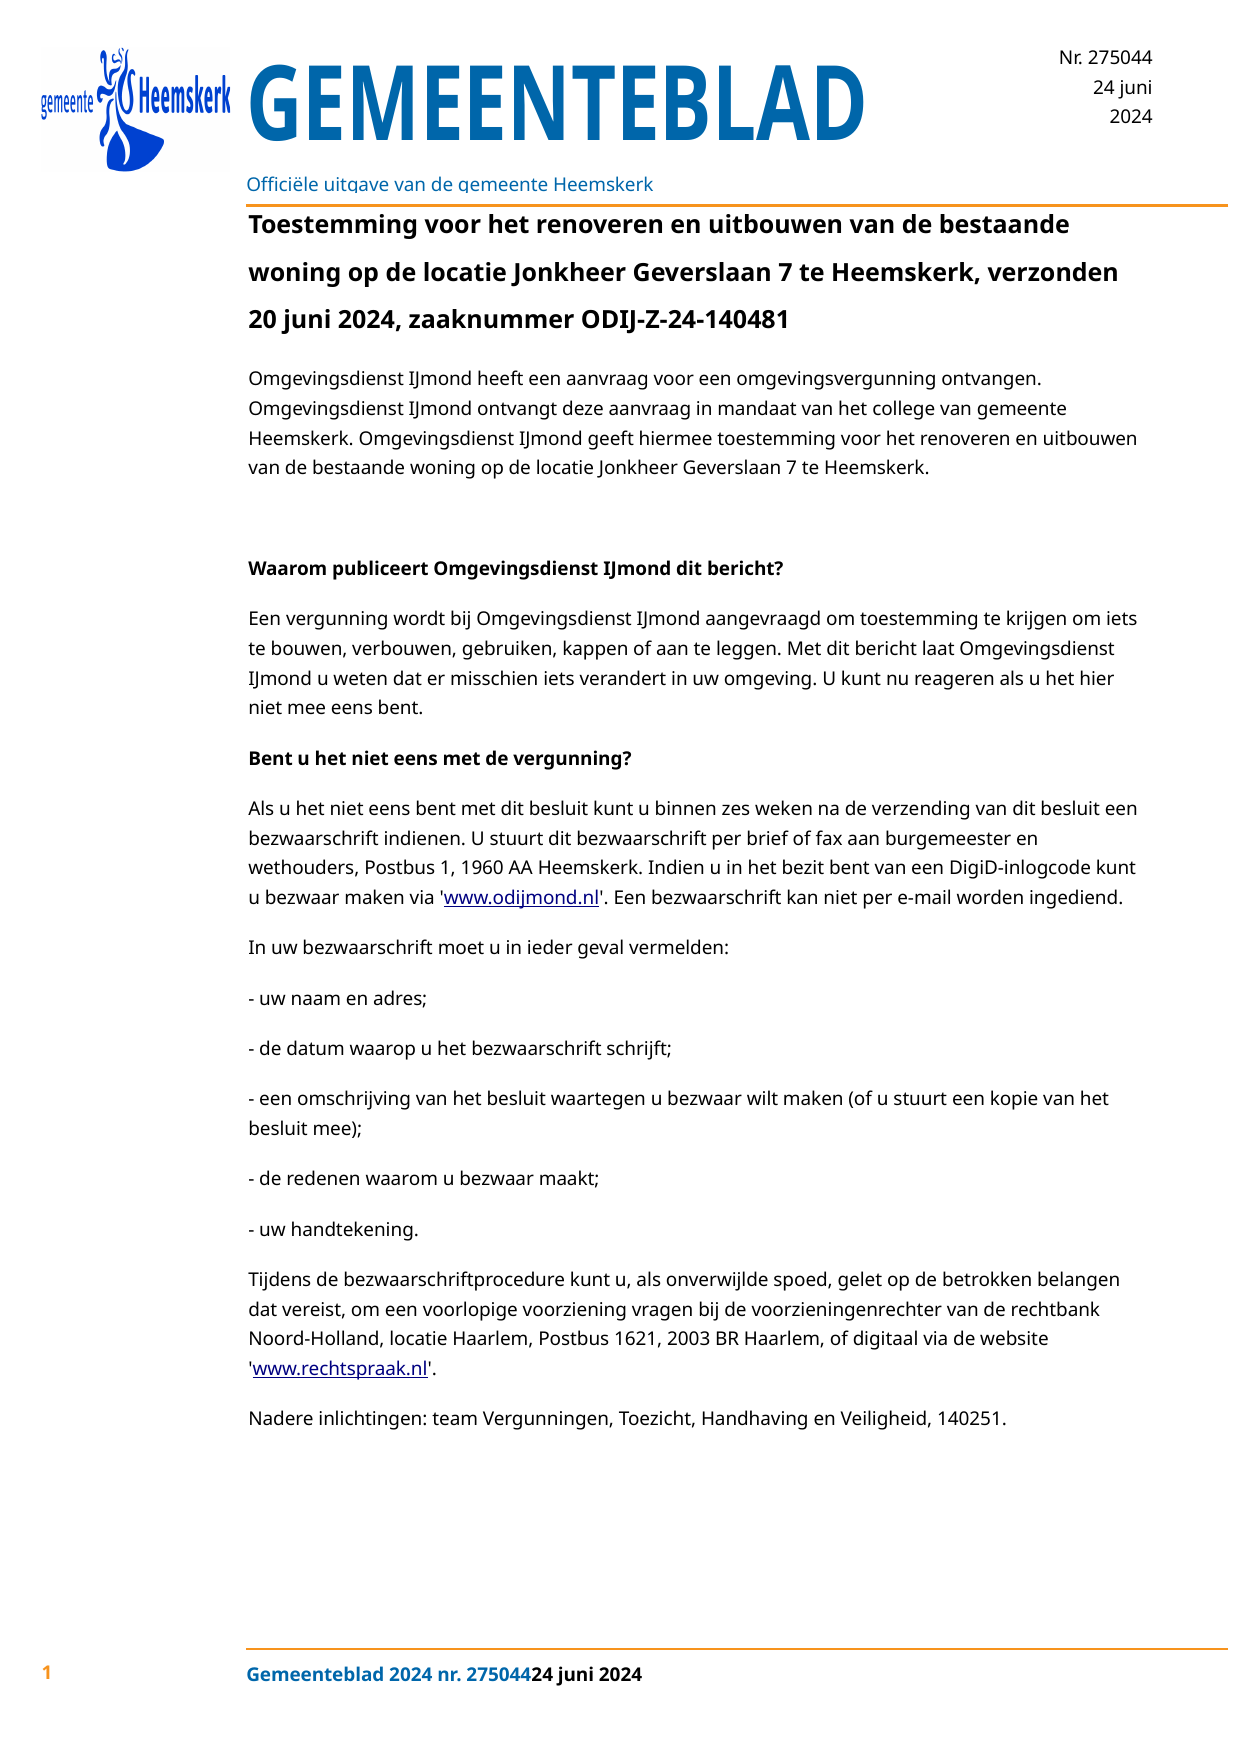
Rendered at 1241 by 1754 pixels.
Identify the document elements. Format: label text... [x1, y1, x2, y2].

text Als u het niet eens bent met dit besluit kunt u binnen zes weken na de verzending van dit besluit een bezwaarschrift indienen. U stuurt dit bezwaarschrift per brief of fax aan burgemeester en wethouders, Postbus 1, 1960 AA Heemskerk. Indien u in het bezit bent van een DigiD-inlogcode kunt u bezwaar maken via 'www.odijmond.nl'. Een bezwaarschrift kan niet per e-mail worden ingediend. [248, 795, 1152, 909]
text Nadere inlichtingen: team Vergunningen, Toezicht, Handhaving en Veiligheid, 140251. [248, 1406, 1152, 1431]
text - uw handtekening. [248, 1216, 1152, 1242]
text Waarom publiceert Omgevingsdienst IJmond dit bericht? [248, 555, 1152, 581]
text - de redenen waarom u bezwaar maakt; [248, 1166, 1152, 1191]
text Toestemming voor het renoveren en uitbouwen van de bestaande woning op de locatie Jonkheer Geverslaan 7 te Heemskerk, verzonden 20 juni 2024, zaaknummer ODIJ-Z-24-140481 [248, 207, 1152, 336]
text Omgevingsdienst IJmond heeft een aanvraag voor een omgevingsvergunning ontvangen. Omgevingsdienst IJmond ontvangt deze aanvraag in mandaat van het college van gemeente Heemskerk. Omgevingsdienst IJmond geeft hiermee toestemming voor het renoveren en uitbouwen van de bestaande woning op de locatie Jonkheer Geverslaan 7 te Heemskerk. [248, 366, 1152, 480]
text Bent u het niet eens met de vergunning? [248, 745, 1152, 770]
text - een omschrijving van het besluit waartegen u bezwaar wilt maken (of u stuurt een kopie van het besluit mee); [248, 1086, 1152, 1141]
text In uw bezwaarschrift moet u in ieder geval vermelden: [248, 934, 1152, 960]
picture [41, 47, 231, 172]
text Tijdens de bezwaarschriftprocedure kunt u, als onverwijlde spoed, gelet op de betrokken belangen dat vereist, om een voorlopige voorziening vragen bij de voorzieningenrechter van de rechtbank Noord-Holland, locatie Haarlem, Postbus 1621, 2003 BR Haarlem, of digitaal via de website 'www.rechtspraak.nl'. [248, 1266, 1152, 1381]
text Een vergunning wordt bij Omgevingsdienst IJmond aangevraagd om toestemming te krijgen om iets te bouwen, verbouwen, gebruiken, kappen of aan te leggen. Met dit bericht laat Omgevingsdienst IJmond u weten dat er misschien iets verandert in uw omgeving. U kunt nu reageren als u het hier niet mee eens bent. [248, 606, 1152, 720]
text - uw naam en adres; [248, 985, 1152, 1010]
text - de datum waarop u het bezwaarschrift schrijft; [248, 1035, 1152, 1061]
